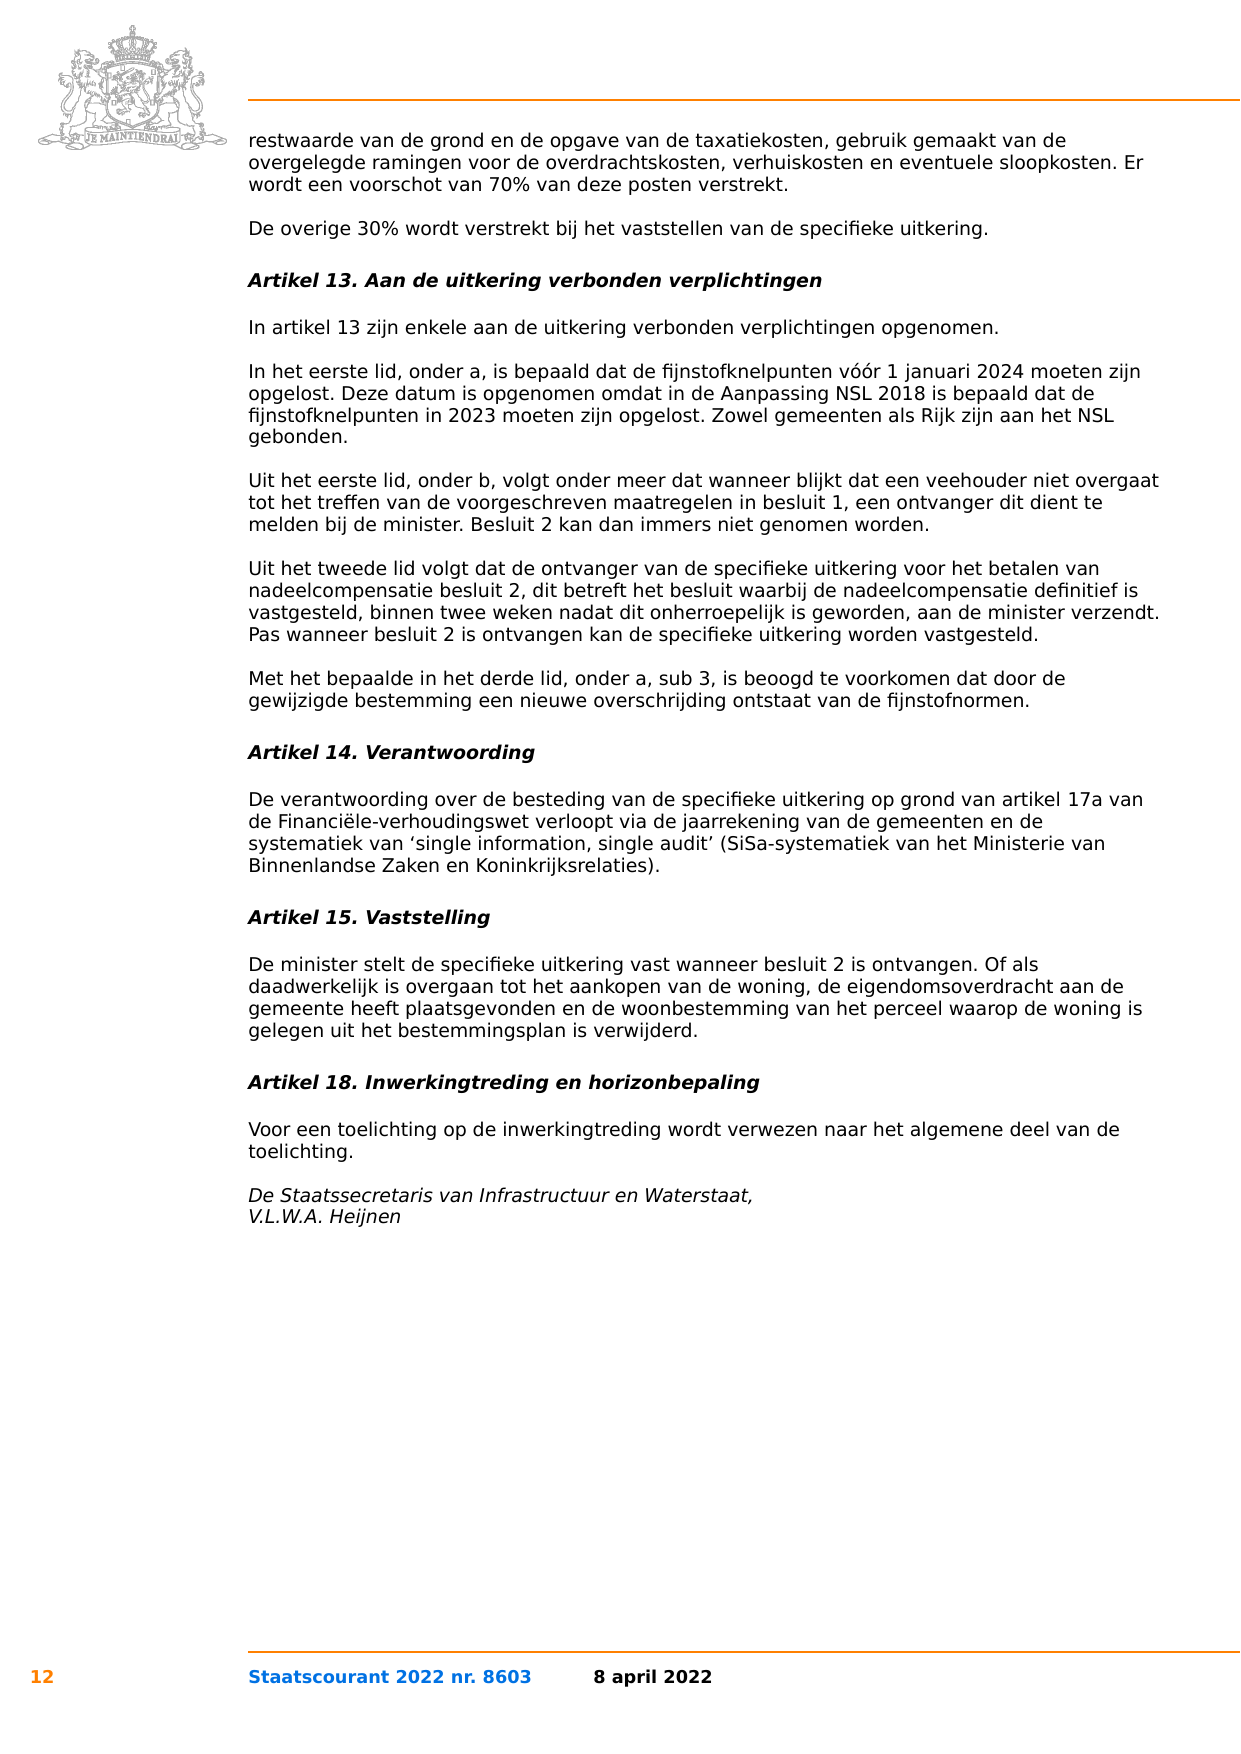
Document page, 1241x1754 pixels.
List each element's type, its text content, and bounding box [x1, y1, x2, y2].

text In het eerste lid, onder a, is bepaald dat de fijnstofknelpunten vóór 1 januari 2024 moeten zijn opgelost. Deze datum is opgenomen omdat in de Aanpassing NSL 2018 is bepaald dat de fijnstofknelpunten in 2023 moeten zijn opgelost. Zowel gemeenten als Rijk zijn aan het NSL gebonden. [248, 361, 1163, 448]
subtitle Artikel 14. Verantwoording [248, 742, 1163, 764]
text Uit het tweede lid volgt dat de ontvanger van de specifieke uitkering voor het betalen van nadeelcompensatie besluit 2, dit betreft het besluit waarbij de nadeelcompensatie definitief is vastgesteld, binnen twee weken nadat dit onherroepelijk is geworden, aan de minister verzendt. Pas wanneer besluit 2 is ontvangen kan de specifieke uitkering worden vastgesteld. [248, 558, 1163, 646]
subtitle Artikel 18. Inwerkingtreding en horizonbepaling [248, 1072, 1163, 1094]
text Met het bepaalde in het derde lid, onder a, sub 3, is beoogd te voorkomen dat door de gewijzigde bestemming een nieuwe overschrijding ontstaat van de fijnstofnormen. [248, 668, 1163, 712]
text De overige 30% wordt verstrekt bij het vaststellen van de specifieke uitkering. [248, 218, 1163, 240]
text restwaarde van de grond en de opgave van de taxatiekosten, gebruik gemaakt van de overgelegde ramingen voor de overdrachtskosten, verhuiskosten en eventuele sloopkosten. Er wordt een voorschot van 70% van deze posten verstrekt. [248, 130, 1163, 196]
text Voor een toelichting op de inwerkingtreding wordt verwezen naar het algemene deel van de toelichting. [248, 1119, 1163, 1163]
text De verantwoording over de besteding van de specifieke uitkering op grond van artikel 17a van de Financiële-verhoudingswet verloopt via de jaarrekening van de gemeenten en de systematiek van ‘single information, single audit’ (SiSa-systematiek van het Ministerie van Binnenlandse Zaken en Koninkrijksrelaties). [248, 789, 1163, 877]
text In artikel 13 zijn enkele aan de uitkering verbonden verplichtingen opgenomen. [248, 317, 1163, 339]
subtitle Artikel 15. Vaststelling [248, 907, 1163, 929]
subtitle Artikel 13. Aan de uitkering verbonden verplichtingen [248, 270, 1163, 292]
picture [38, 25, 227, 150]
text De minister stelt de specifieke uitkering vast wanneer besluit 2 is ontvangen. Of als daadwerkelijk is overgaan tot het aankopen van de woning, de eigendomsoverdracht aan de gemeente heeft plaatsgevonden en de woonbestemming van het perceel waarop de woning is gelegen uit het bestemmingsplan is verwijderd. [248, 954, 1163, 1042]
text De Staatssecretaris van Infrastructuur en Waterstaat, V.L.W.A. Heijnen [248, 1184, 1163, 1228]
text Uit het eerste lid, onder b, volgt onder meer dat wanneer blijkt dat een veehouder niet overgaat tot het treffen van de voorgeschreven maatregelen in besluit 1, een ontvanger dit dient te melden bij de minister. Besluit 2 kan dan immers niet genomen worden. [248, 470, 1163, 536]
